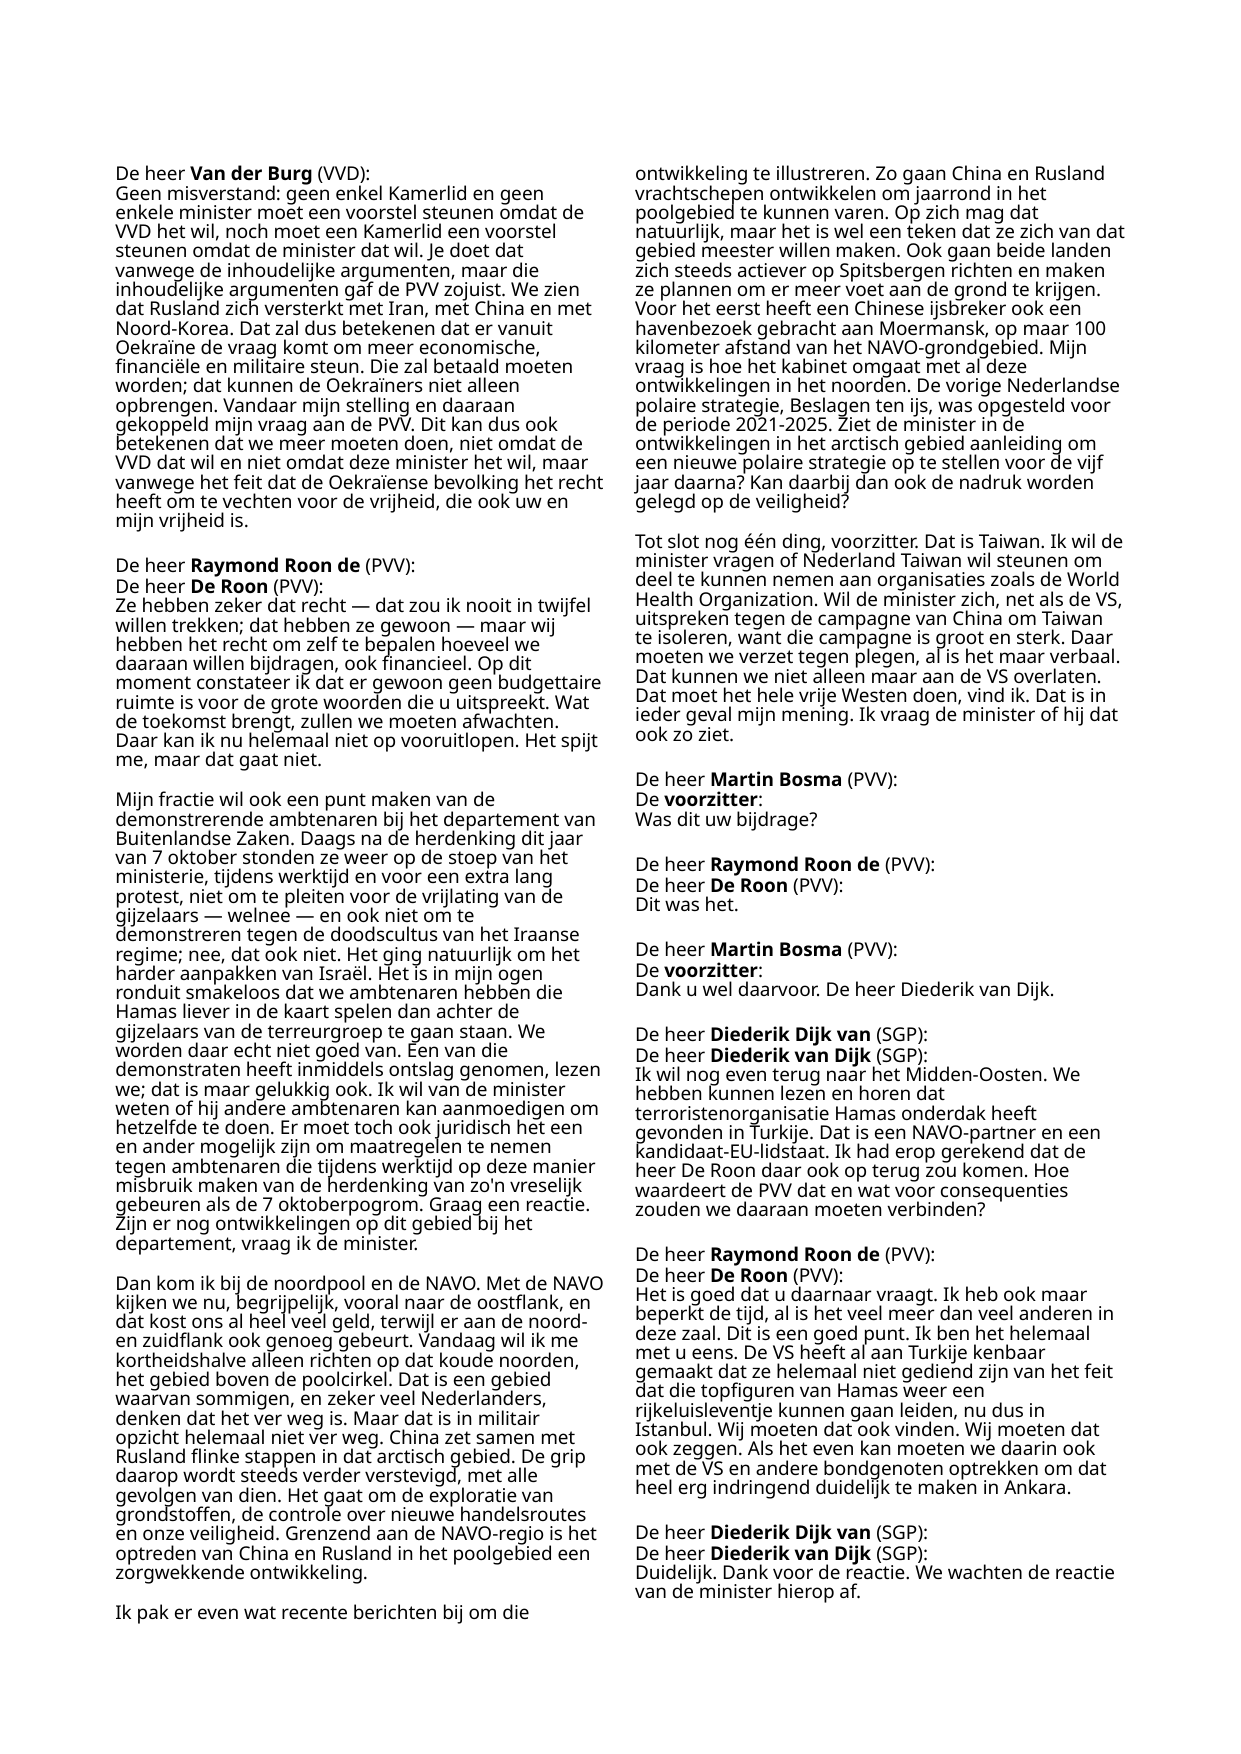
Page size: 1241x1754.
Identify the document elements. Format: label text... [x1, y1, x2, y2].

text De heer Diederik Dijk van (SGP): [635, 1021, 1125, 1047]
text De heer Raymond Roon de (PVV): [635, 851, 1125, 877]
text De heer Diederik van Dijk (SGP): [635, 1047, 1125, 1066]
text De heer Van der Burg (VVD): [115, 165, 605, 184]
text Dan kom ik bij de noordpool en de NAVO. Met de NAVO kijken we nu, begrijpelijk, vooral naar de oostflank, en dat kost ons al heel veel geld, terwijl er aan de noord- en zuidflank ook genoeg gebeurt. Vandaag wil ik me kortheidshalve alleen richten op dat koude noorden, het gebied boven de poolcirkel. Dat is een gebied waarvan sommigen, en zeker veel Nederlanders, denken dat het ver weg is. Maar dat is in militair opzicht helemaal niet ver weg. China zet samen met Rusland flinke stappen in dat arctisch gebied. De grip daarop wordt steeds verder verstevigd, met alle gevolgen van dien. Het gaat om de exploratie van grondstoffen, de controle over nieuwe handelsroutes en onze veiligheid. Grenzend aan de NAVO-regio is het optreden van China en Rusland in het poolgebied een zorgwekkende ontwikkeling. [115, 1275, 605, 1583]
text Ik pak er even wat recente berichten bij om die [115, 1604, 605, 1623]
text Dit was het. [635, 896, 1125, 915]
text ontwikkeling te illustreren. Zo gaan China en Rusland vrachtschepen ontwikkelen om jaarrond in het poolgebied te kunnen varen. Op zich mag dat natuurlijk, maar het is wel een teken dat ze zich van dat gebied meester willen maken. Ook gaan beide landen zich steeds actiever op Spitsbergen richten en maken ze plannen om er meer voet aan de grond te krijgen. Voor het eerst heeft een Chinese ijsbreker ook een havenbezoek gebracht aan Moermansk, op maar 100 kilometer afstand van het NAVO-grondgebied. Mijn vraag is hoe het kabinet omgaat met al deze ontwikkelingen in het noorden. De vorige Nederlandse polaire strategie, Beslagen ten ijs, was opgesteld voor de periode 2021-2025. Ziet de minister in de ontwikkelingen in het arctisch gebied aanleiding om een nieuwe polaire strategie op te stellen voor de vijf jaar daarna? Kan daarbij dan ook de nadruk worden gelegd op de veiligheid? [635, 165, 1125, 512]
text De heer De Roon (PVV): [635, 877, 1125, 896]
text Mijn fractie wil ook een punt maken van de demonstrerende ambtenaren bij het departement van Buitenlandse Zaken. Daags na de herdenking dit jaar van 7 oktober stonden ze weer op de stoep van het ministerie, tijdens werktijd en voor een extra lang protest, niet om te pleiten voor de vrijlating van de gijzelaars — welnee — en ook niet om te demonstreren tegen de doodscultus van het Iraanse regime; nee, dat ook niet. Het ging natuurlijk om het harder aanpakken van Israël. Het is in mijn ogen ronduit smakeloos dat we ambtenaren hebben die Hamas liever in de kaart spelen dan achter de gijzelaars van de terreurgroep te gaan staan. We worden daar echt niet goed van. Een van die demonstraten heeft inmiddels ontslag genomen, lezen we; dat is maar gelukkig ook. Ik wil van de minister weten of hij andere ambtenaren kan aanmoedigen om hetzelfde te doen. Er moet toch ook juridisch het een en ander mogelijk zijn om maatregelen te nemen tegen ambtenaren die tijdens werktijd op deze manier misbruik maken van de herdenking van zo'n vreselijk gebeuren als de 7 oktoberpogrom. Graag een reactie. Zijn er nog ontwikkelingen op dit gebied bij het departement, vraag ik de minister. [115, 791, 605, 1254]
text De heer Diederik Dijk van (SGP): [635, 1519, 1125, 1544]
text De heer Raymond Roon de (PVV): [115, 552, 605, 578]
text Ik wil nog even terug naar het Midden-Oosten. We hebben kunnen lezen en horen dat terroristenorganisatie Hamas onderdak heeft gevonden in Turkije. Dat is een NAVO-partner en een kandidaat-EU-lidstaat. Ik had erop gerekend dat de heer De Roon daar ook op terug zou komen. Hoe waardeert de PVV dat en wat voor consequenties zouden we daaraan moeten verbinden? [635, 1066, 1125, 1220]
text De heer De Roon (PVV): [115, 578, 605, 597]
text Was dit uw bijdrage? [635, 811, 1125, 830]
text Het is goed dat u daarnaar vraagt. Ik heb ook maar beperkt de tijd, al is het veel meer dan veel anderen in deze zaal. Dit is een goed punt. Ik ben het helemaal met u eens. De VS heeft al aan Turkije kenbaar gemaakt dat ze helemaal niet gediend zijn van het feit dat die topfiguren van Hamas weer een rijkeluisleventje kunnen gaan leiden, nu dus in Istanbul. Wij moeten dat ook vinden. Wij moeten dat ook zeggen. Als het even kan moeten we daarin ook met de VS en andere bondgenoten optrekken om dat heel erg indringend duidelijk te maken in Ankara. [635, 1286, 1125, 1498]
text De voorzitter: [635, 962, 1125, 981]
text Duidelijk. Dank voor de reactie. We wachten de reactie van de minister hierop af. [635, 1564, 1125, 1602]
text Ze hebben zeker dat recht — dat zou ik nooit in twijfel willen trekken; dat hebben ze gewoon — maar wij hebben het recht om zelf te bepalen hoeveel we daaraan willen bijdragen, ook financieel. Op dit moment constateer ik dat er gewoon geen budgettaire ruimte is voor de grote woorden die u uitspreekt. Wat de toekomst brengt, zullen we moeten afwachten. Daar kan ik nu helemaal niet op vooruitlopen. Het spijt me, maar dat gaat niet. [115, 597, 605, 771]
text De heer Diederik van Dijk (SGP): [635, 1544, 1125, 1564]
text Tot slot nog één ding, voorzitter. Dat is Taiwan. Ik wil de minister vragen of Nederland Taiwan wil steunen om deel te kunnen nemen aan organisaties zoals de World Health Organization. Wil de minister zich, net als de VS, uitspreken tegen de campagne van China om Taiwan te isoleren, want die campagne is groot en sterk. Daar moeten we verzet tegen plegen, al is het maar verbaal. Dat kunnen we niet alleen maar aan de VS overlaten. Dat moet het hele vrije Westen doen, vind ik. Dat is in ieder geval mijn mening. Ik vraag de minister of hij dat ook zo ziet. [635, 533, 1125, 745]
text Geen misverstand: geen enkel Kamerlid en geen enkele minister moet een voorstel steunen omdat de VVD het wil, noch moet een Kamerlid een voorstel steunen omdat de minister dat wil. Je doet dat vanwege de inhoudelijke argumenten, maar die inhoudelijke argumenten gaf de PVV zojuist. We zien dat Rusland zich versterkt met Iran, met China en met Noord-Korea. Dat zal dus betekenen dat er vanuit Oekraïne de vraag komt om meer economische, financiële en militaire steun. Die zal betaald moeten worden; dat kunnen de Oekraïners niet alleen opbrengen. Vandaar mijn stelling en daaraan gekoppeld mijn vraag aan de PVV. Dit kan dus ook betekenen dat we meer moeten doen, niet omdat de VVD dat wil en niet omdat deze minister het wil, maar vanwege het feit dat de Oekraïense bevolking het recht heeft om te vechten voor de vrijheid, die ook uw en mijn vrijheid is. [115, 184, 605, 531]
text De heer Martin Bosma (PVV): [635, 936, 1125, 962]
text De voorzitter: [635, 791, 1125, 811]
text De heer Martin Bosma (PVV): [635, 766, 1125, 791]
text De heer De Roon (PVV): [635, 1267, 1125, 1286]
text De heer Raymond Roon de (PVV): [635, 1241, 1125, 1267]
text Dank u wel daarvoor. De heer Diederik van Dijk. [635, 981, 1125, 1000]
